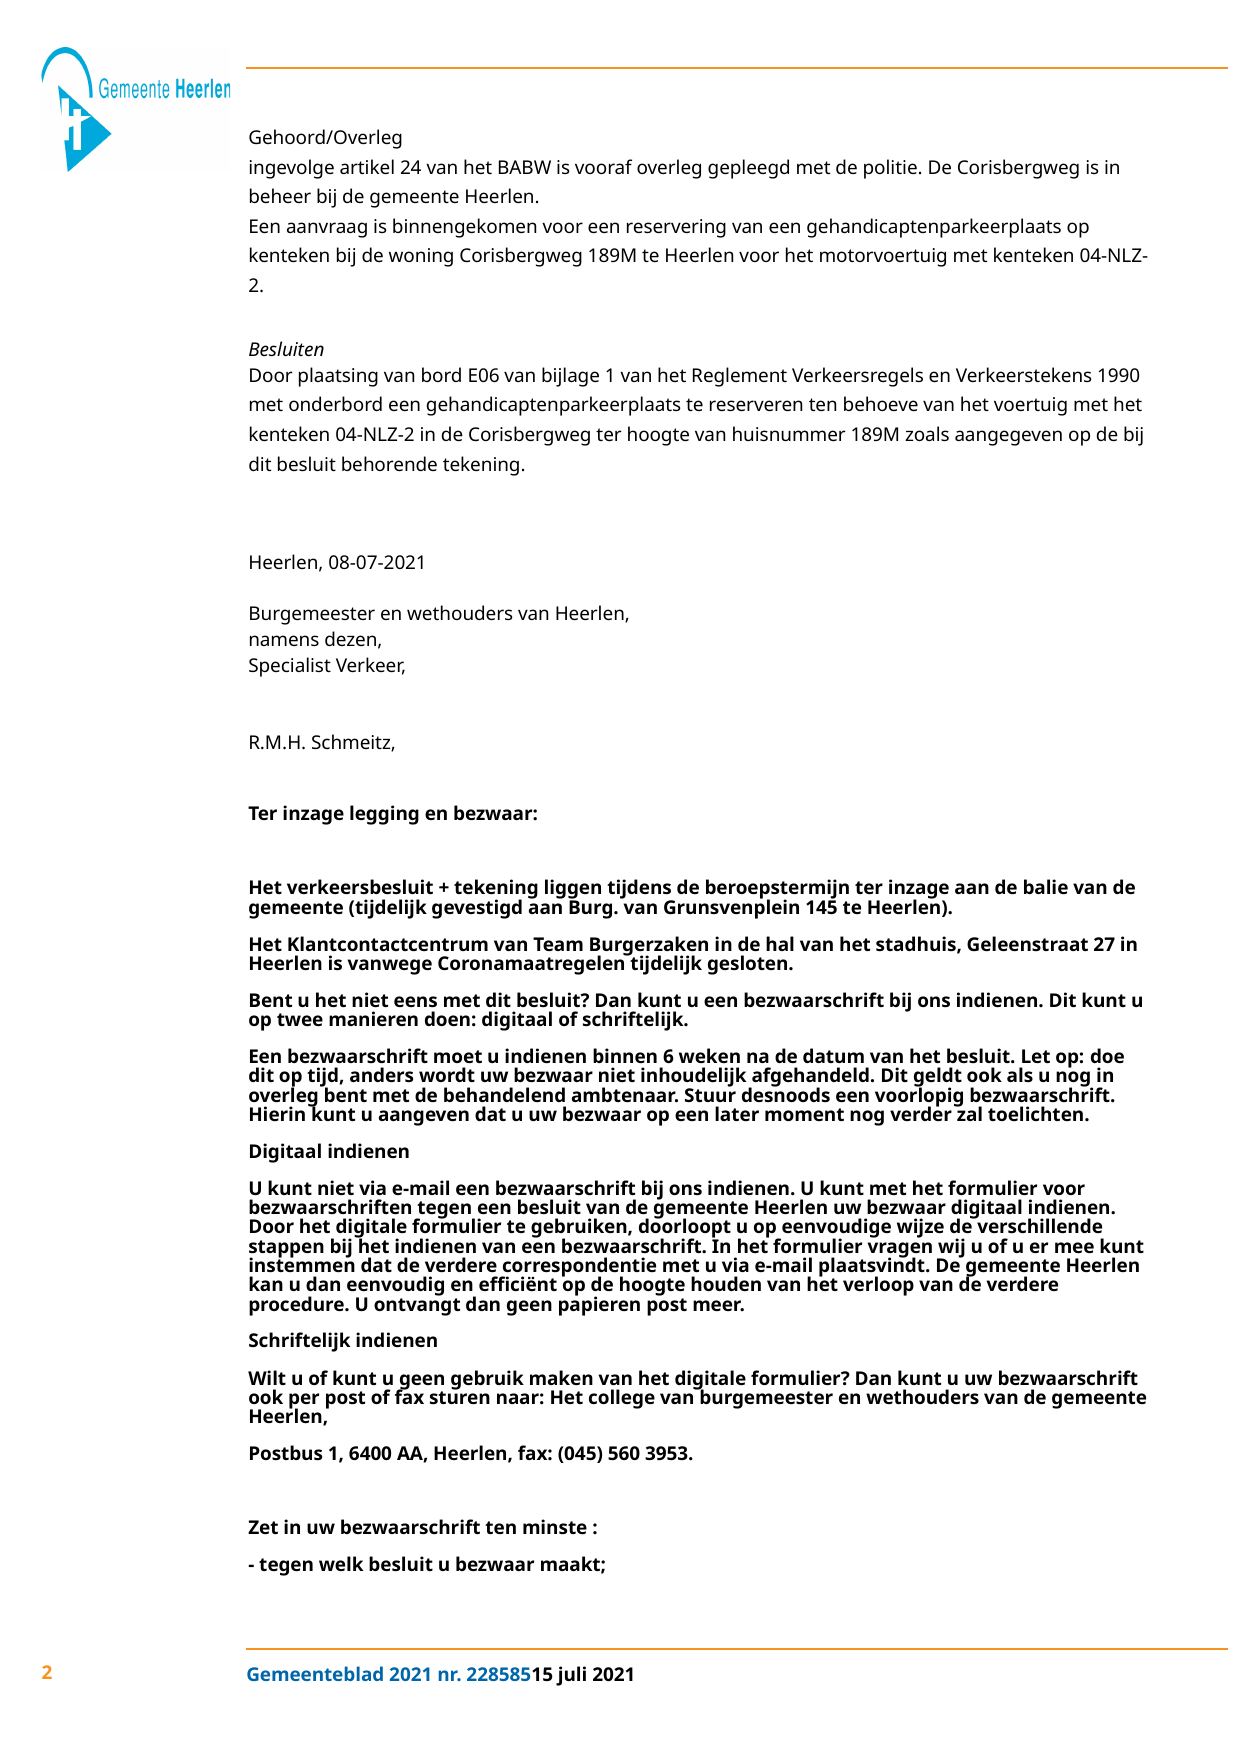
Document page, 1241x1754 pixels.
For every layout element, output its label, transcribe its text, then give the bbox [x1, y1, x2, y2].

text Schriftelijk indienen [248, 1332, 1152, 1352]
text Het verkeersbesluit + tekening liggen tijdens de beroepstermijn ter inzage aan de balie van de gemeente (tijdelijk gevestigd aan Burg. van Grunsvenplein 145 te Heerlen). [248, 879, 1152, 918]
text Bent u het niet eens met dit besluit? Dan kunt u een bezwaarschrift bij ons indienen. Dit kunt u op twee manieren doen: digitaal of schriftelijk. [248, 992, 1152, 1030]
text Digitaal indienen [248, 1143, 1152, 1162]
picture [41, 47, 231, 172]
text U kunt niet via e-mail een bezwaarschrift bij ons indienen. U kunt met het formulier voor bezwaarschriften tegen een besluit van de gemeente Heerlen uw bezwaar digitaal indienen. Door het digitale formulier te gebruiken, doorloopt u op eenvoudige wijze de verschillende stappen bij het indienen van een bezwaarschrift. In het formulier vragen wij u of u er mee kunt instemmen dat de verdere correspondentie met u via e-mail plaatsvindt. De gemeente Heerlen kan u dan eenvoudig en efficiënt op de hoogte houden van het verloop van de verdere procedure. U ontvangt dan geen papieren post meer. [248, 1180, 1152, 1315]
text Wilt u of kunt u geen gebruik maken van het digitale formulier? Dan kunt u uw bezwaarschrift ook per post of fax sturen naar: Het college van burgemeester en wethouders van de gemeente Heerlen, [248, 1369, 1152, 1427]
text Burgemeester en wethouders van Heerlen, [248, 600, 1152, 626]
text namens dezen, [248, 626, 1152, 652]
text Besluiten [248, 336, 1152, 362]
text - tegen welk besluit u bezwaar maakt; [248, 1556, 1152, 1575]
text ingevolge artikel 24 van het BABW is vooraf overleg gepleegd met de politie. De Corisbergweg is in beheer bij de gemeente Heerlen. [248, 154, 1152, 209]
text Specialist Verkeer, [248, 652, 1152, 678]
text Postbus 1, 6400 AA, Heerlen, fax: (045) 560 3953. [248, 1445, 1152, 1464]
text R.M.H. Schmeitz, [248, 729, 1152, 755]
text Ter inzage legging en bezwaar: [248, 805, 1152, 825]
text Heerlen, 08-07-2021 [248, 549, 1152, 575]
text Een bezwaarschrift moet u indienen binnen 6 weken na de datum van het besluit. Let op: doe dit op tijd, anders wordt uw bezwaar niet inhoudelijk afgehandeld. Dit geldt ook als u nog in overleg bent met de behandelend ambtenaar. Stuur desnoods een voorlopig bezwaarschrift. Hierin kunt u aangeven dat u uw bezwaar op een later moment nog verder zal toelichten. [248, 1048, 1152, 1125]
text Door plaatsing van bord E06 van bijlage 1 van het Reglement Verkeersregels en Verkeerstekens 1990 met onderbord een gehandicaptenparkeerplaats te reserveren ten behoeve van het voertuig met het kenteken 04-NLZ-2 in de Corisbergweg ter hoogte van huisnummer 189M zoals aangegeven op de bij dit besluit behorende tekening. [248, 362, 1152, 476]
text Zet in uw bezwaarschrift ten minste : [248, 1519, 1152, 1538]
text Het Klantcontactcentrum van Team Burgerzaken in de hal van het stadhuis, Geleenstraat 27 in Heerlen is vanwege Coronamaatregelen tijdelijk gesloten. [248, 936, 1152, 974]
picture [41, 47, 59, 70]
text Gehoord/Overleg [248, 124, 1152, 150]
text Een aanvraag is binnengekomen voor een reservering van een gehandicaptenparkeerplaats op kenteken bij de woning Corisbergweg 189M te Heerlen voor het motorvoertuig met kenteken 04-NLZ-2. [248, 213, 1152, 298]
